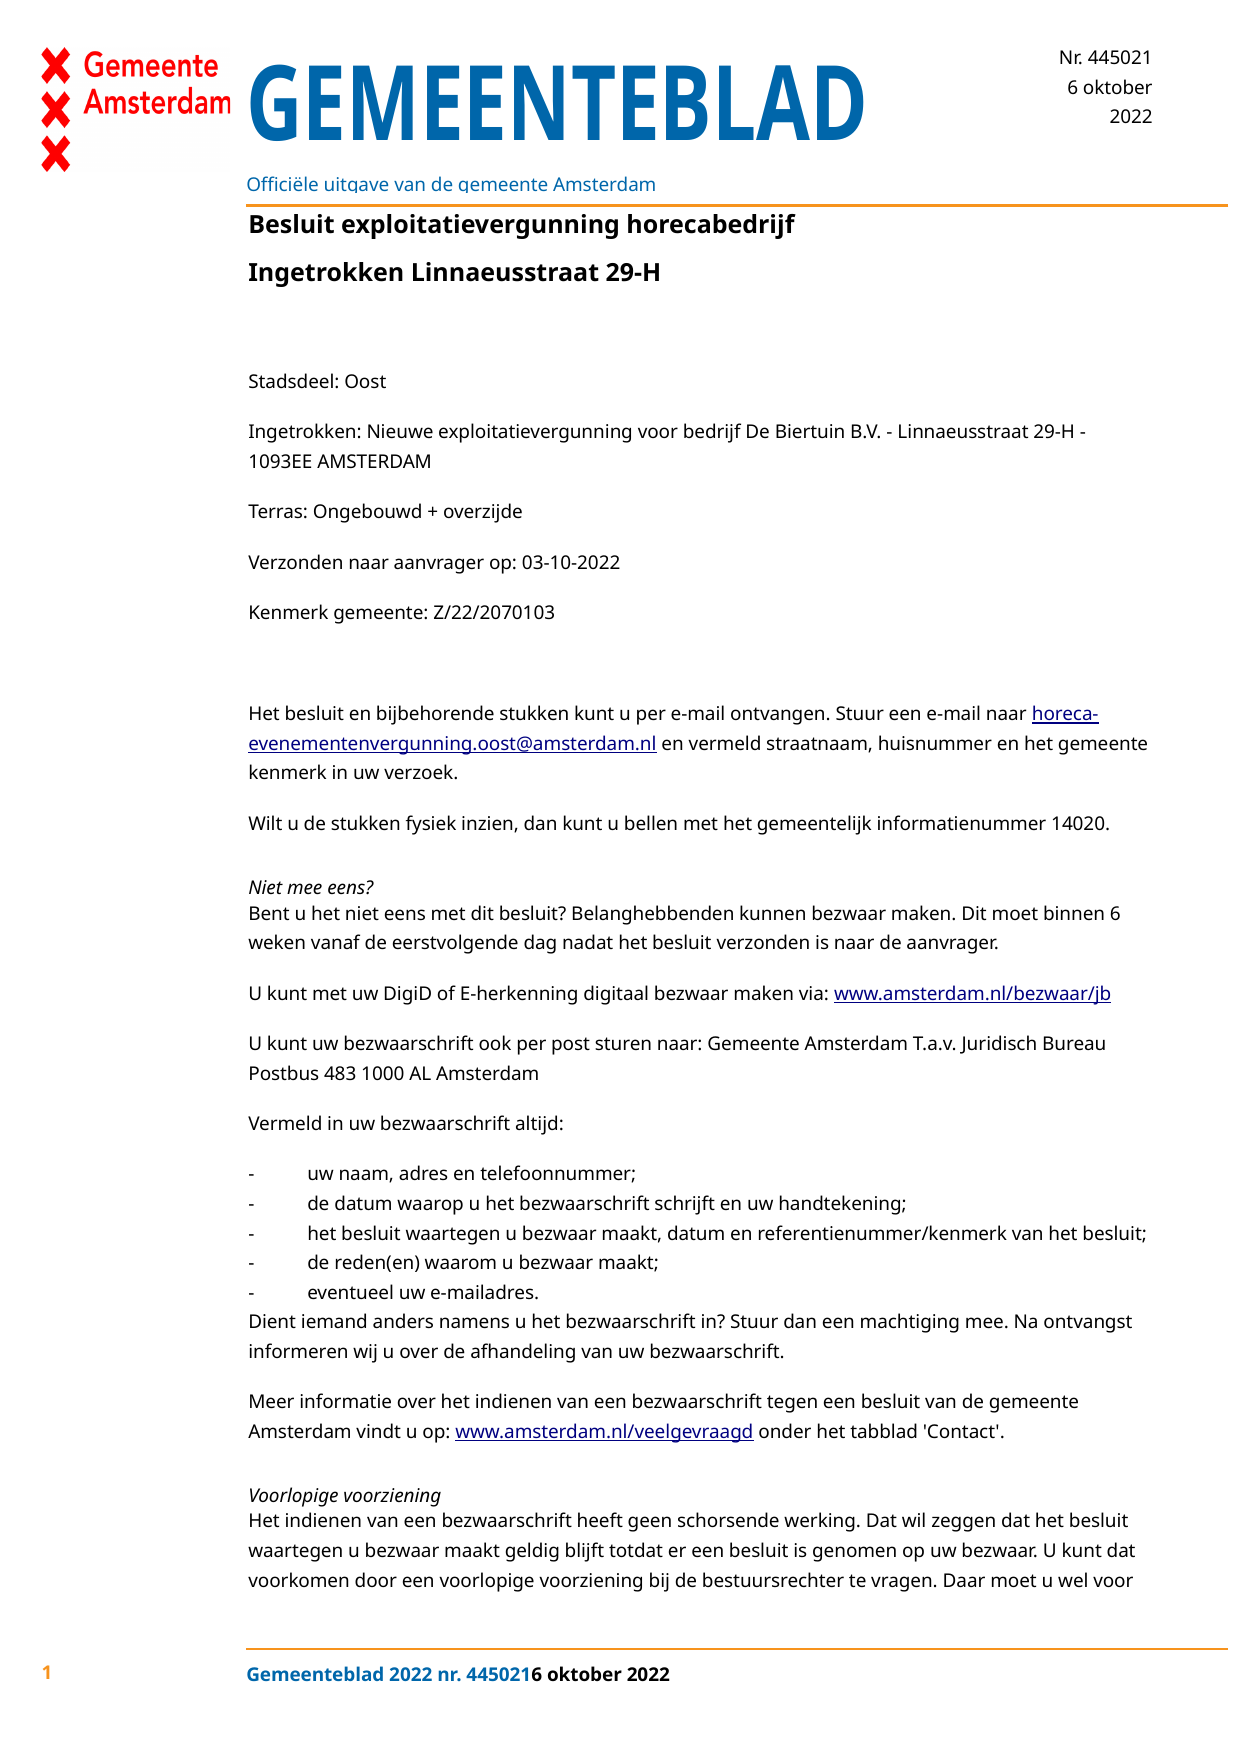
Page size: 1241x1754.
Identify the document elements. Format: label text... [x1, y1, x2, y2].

text Niet mee eens? [248, 874, 1152, 900]
text U kunt met uw DigiD of E-herkenning digitaal bezwaar maken via: www.amsterdam.nl/bezwaar/jb [248, 980, 1152, 1005]
text Stadsdeel: Oost [248, 368, 1152, 394]
list uw naam, adres en telefoonnummer; [248, 1161, 1152, 1186]
text Voorlopige voorziening [248, 1482, 1152, 1508]
text Dient iemand anders namens u het bezwaarschrift in? Stuur dan een machtiging mee. Na ontvangst informeren wij u over de afhandeling van uw bezwaarschrift. [248, 1308, 1152, 1364]
text Vermeld in uw bezwaarschrift altijd: [248, 1110, 1152, 1136]
list de reden(en) waarom u bezwaar maakt; [248, 1249, 1152, 1275]
text Besluit exploitatievergunning horecabedrijf Ingetrokken Linnaeusstraat 29-H [248, 207, 1152, 288]
text Het besluit en bijbehorende stukken kunt u per e-mail ontvangen. Stuur een e-mail naar horeca-evenementenvergunning.oost@amsterdam.nl en vermeld straatnaam, huisnummer en het gemeente kenmerk in uw verzoek. [248, 700, 1152, 785]
list het besluit waartegen u bezwaar maakt, datum en referentienummer/kenmerk van het besluit; [248, 1220, 1152, 1245]
text Wilt u de stukken fysiek inzien, dan kunt u bellen met het gemeentelijk informatienummer 14020. [248, 810, 1152, 836]
text Meer informatie over het indienen van een bezwaarschrift tegen een besluit van de gemeente Amsterdam vindt u op: www.amsterdam.nl/veelgevraagd onder het tabblad 'Contact'. [248, 1388, 1152, 1444]
text Kenmerk gemeente: Z/22/2070103 [248, 599, 1152, 625]
text Bent u het niet eens met dit besluit? Belanghebbenden kunnen bezwaar maken. Dit moet binnen 6 weken vanaf de eerstvolgende dag nadat het besluit verzonden is naar de aanvrager. [248, 900, 1152, 955]
text Verzonden naar aanvrager op: 03-10-2022 [248, 549, 1152, 575]
text U kunt uw bezwaarschrift ook per post sturen naar: Gemeente Amsterdam T.a.v. Juridisch Bureau Postbus 483 1000 AL Amsterdam [248, 1030, 1152, 1085]
list eventueel uw e-mailadres. [248, 1279, 1152, 1304]
text Terras: Ongebouwd + overzijde [248, 499, 1152, 524]
picture [41, 47, 231, 172]
text Het indienen van een bezwaarschrift heeft geen schorsende werking. Dat wil zeggen dat het besluit waartegen u bezwaar maakt geldig blijft totdat er een besluit is genomen op uw bezwaar. U kunt dat voorkomen door een voorlopige voorziening bij de bestuursrechter te vragen. Daar moet u wel voor [248, 1508, 1152, 1593]
list de datum waarop u het bezwaarschrift schrijft en uw handtekening; [248, 1190, 1152, 1216]
text Ingetrokken: Nieuwe exploitatievergunning voor bedrijf De Biertuin B.V. - Linnaeusstraat 29-H - 1093EE AMSTERDAM [248, 419, 1152, 474]
